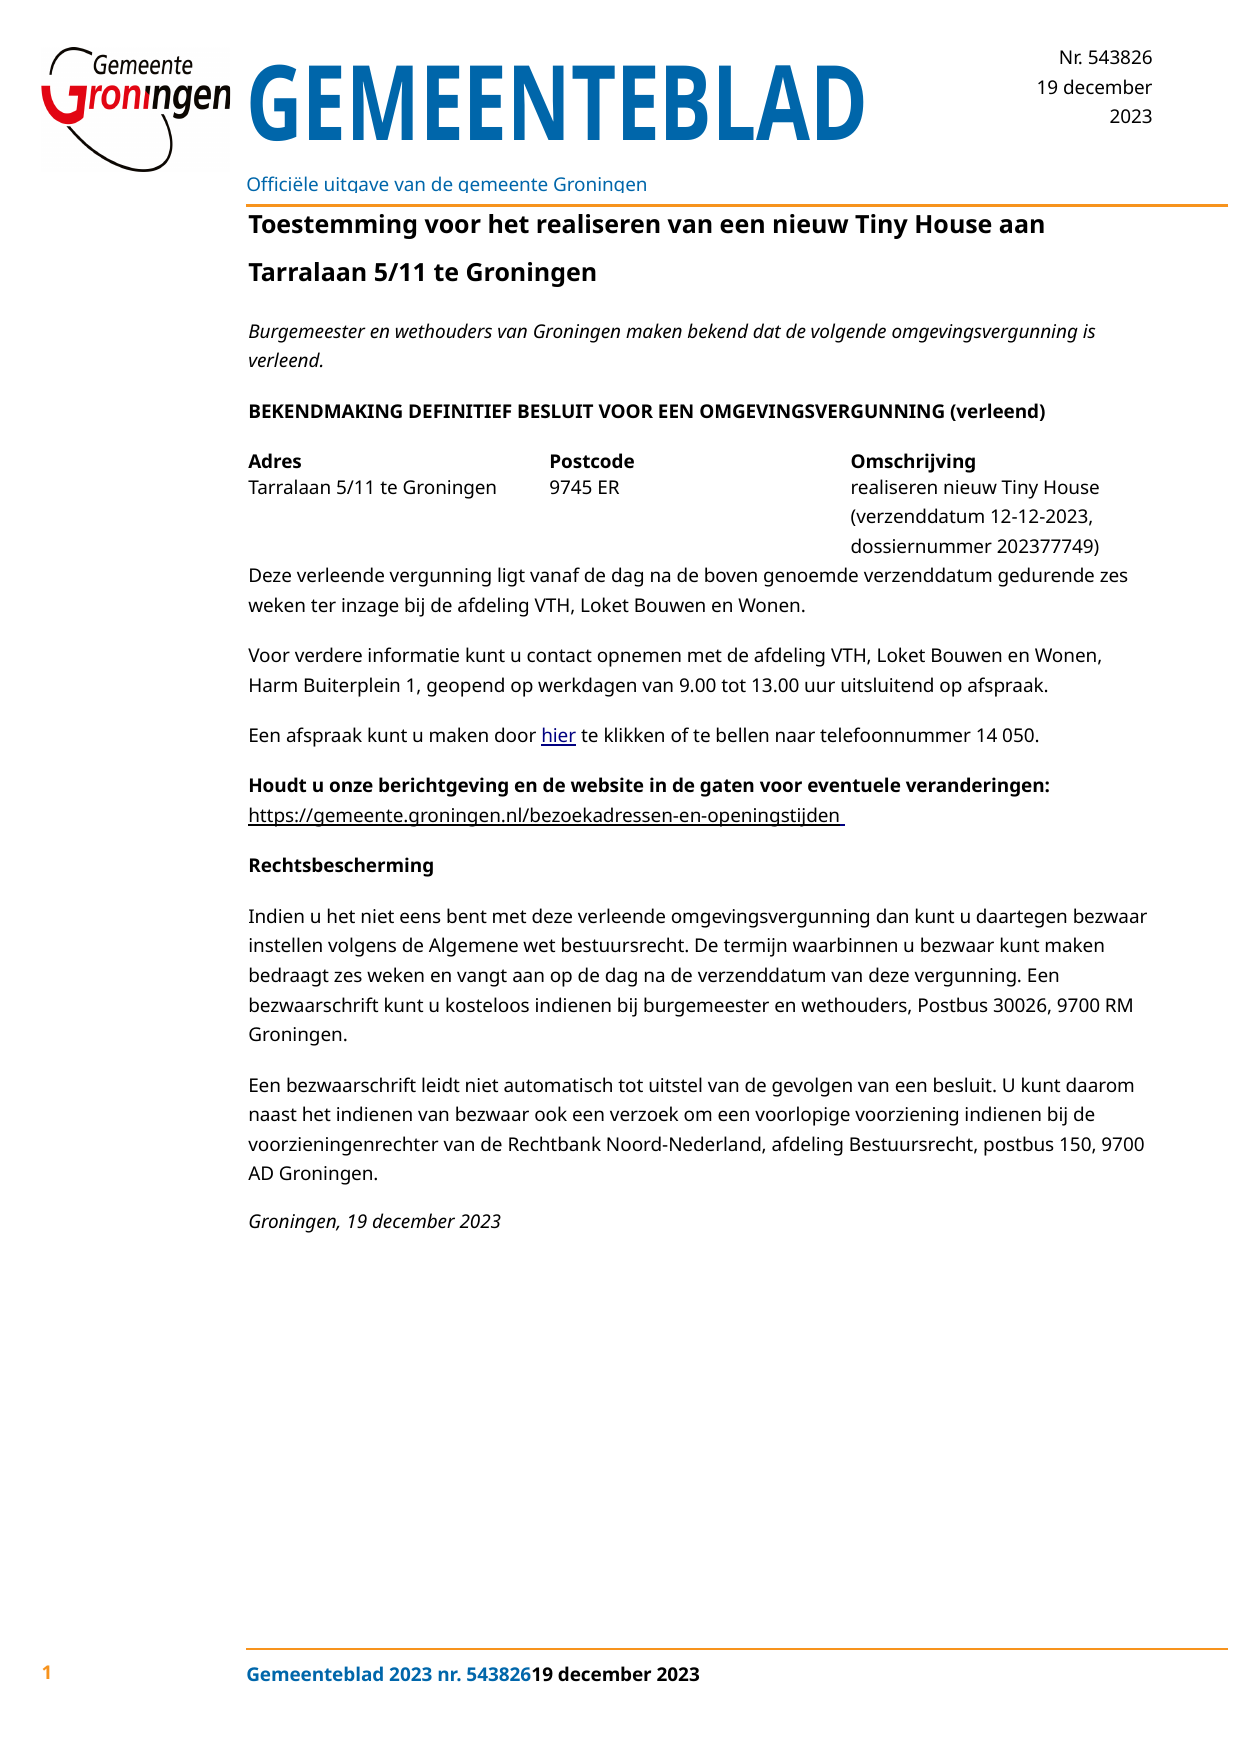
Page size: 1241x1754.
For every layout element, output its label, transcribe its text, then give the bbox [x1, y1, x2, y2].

text Burgemeester en wethouders van Groningen maken bekend dat de volgende omgevingsvergunning is verleend. [248, 318, 1152, 373]
table_cell realiseren nieuw Tiny House (verzenddatum 12-12-2023, dossiernummer 202377749) [850, 474, 1152, 559]
text Houdt u onze berichtgeving en de website in de gaten voor eventuele veranderingen: https://gemeente.groningen.nl/bezoekadressen-en-openingstijden [248, 773, 1152, 828]
text Een bezwaarschrift leidt niet automatisch tot uitstel van de gevolgen van een besluit. U kunt daarom naast het indienen van bezwaar ook een verzoek om een voorlopige voorziening indienen bij de voorzieningenrechter van de Rechtbank Noord-Nederland, afdeling Bestuursrecht, postbus 150, 9700 AD Groningen. [248, 1072, 1152, 1186]
text Deze verleende vergunning ligt vanaf de dag na de boven genoemde verzenddatum gedurende zes weken ter inzage bij de afdeling VTH, Loket Bouwen en Wonen. [248, 562, 1152, 618]
text Een afspraak kunt u maken door hier te klikken of te bellen naar telefoonnummer 14 050. [248, 722, 1152, 748]
text BEKENDMAKING DEFINITIEF BESLUIT VOOR EEN OMGEVINGSVERGUNNING (verleend) [248, 398, 1152, 424]
picture [41, 47, 231, 172]
table_header Omschrijving [850, 449, 1152, 474]
text Groningen, 19 december 2023 [248, 1208, 1152, 1234]
text Voor verdere informatie kunt u contact opnemen met de afdeling VTH, Loket Bouwen en Wonen, Harm Buiterplein 1, geopend op werkdagen van 9.00 tot 13.00 uur uitsluitend op afspraak. [248, 642, 1152, 698]
text Rechtsbescherming [248, 853, 1152, 878]
table_cell 9745 ER [549, 474, 850, 559]
table_cell Tarralaan 5/11 te Groningen [248, 474, 549, 559]
table_header Adres [248, 449, 549, 474]
table_header Postcode [549, 449, 850, 474]
text Toestemming voor het realiseren van een nieuw Tiny House aan Tarralaan 5/11 te Groningen [248, 207, 1152, 288]
text Indien u het niet eens bent met deze verleende omgevingsvergunning dan kunt u daartegen bezwaar instellen volgens de Algemene wet bestuursrecht. De termijn waarbinnen u bezwaar kunt maken bedraagt zes weken en vangt aan op de dag na de verzenddatum van deze vergunning. Een bezwaarschrift kunt u kosteloos indienen bij burgemeester en wethouders, Postbus 30026, 9700 RM Groningen. [248, 903, 1152, 1047]
